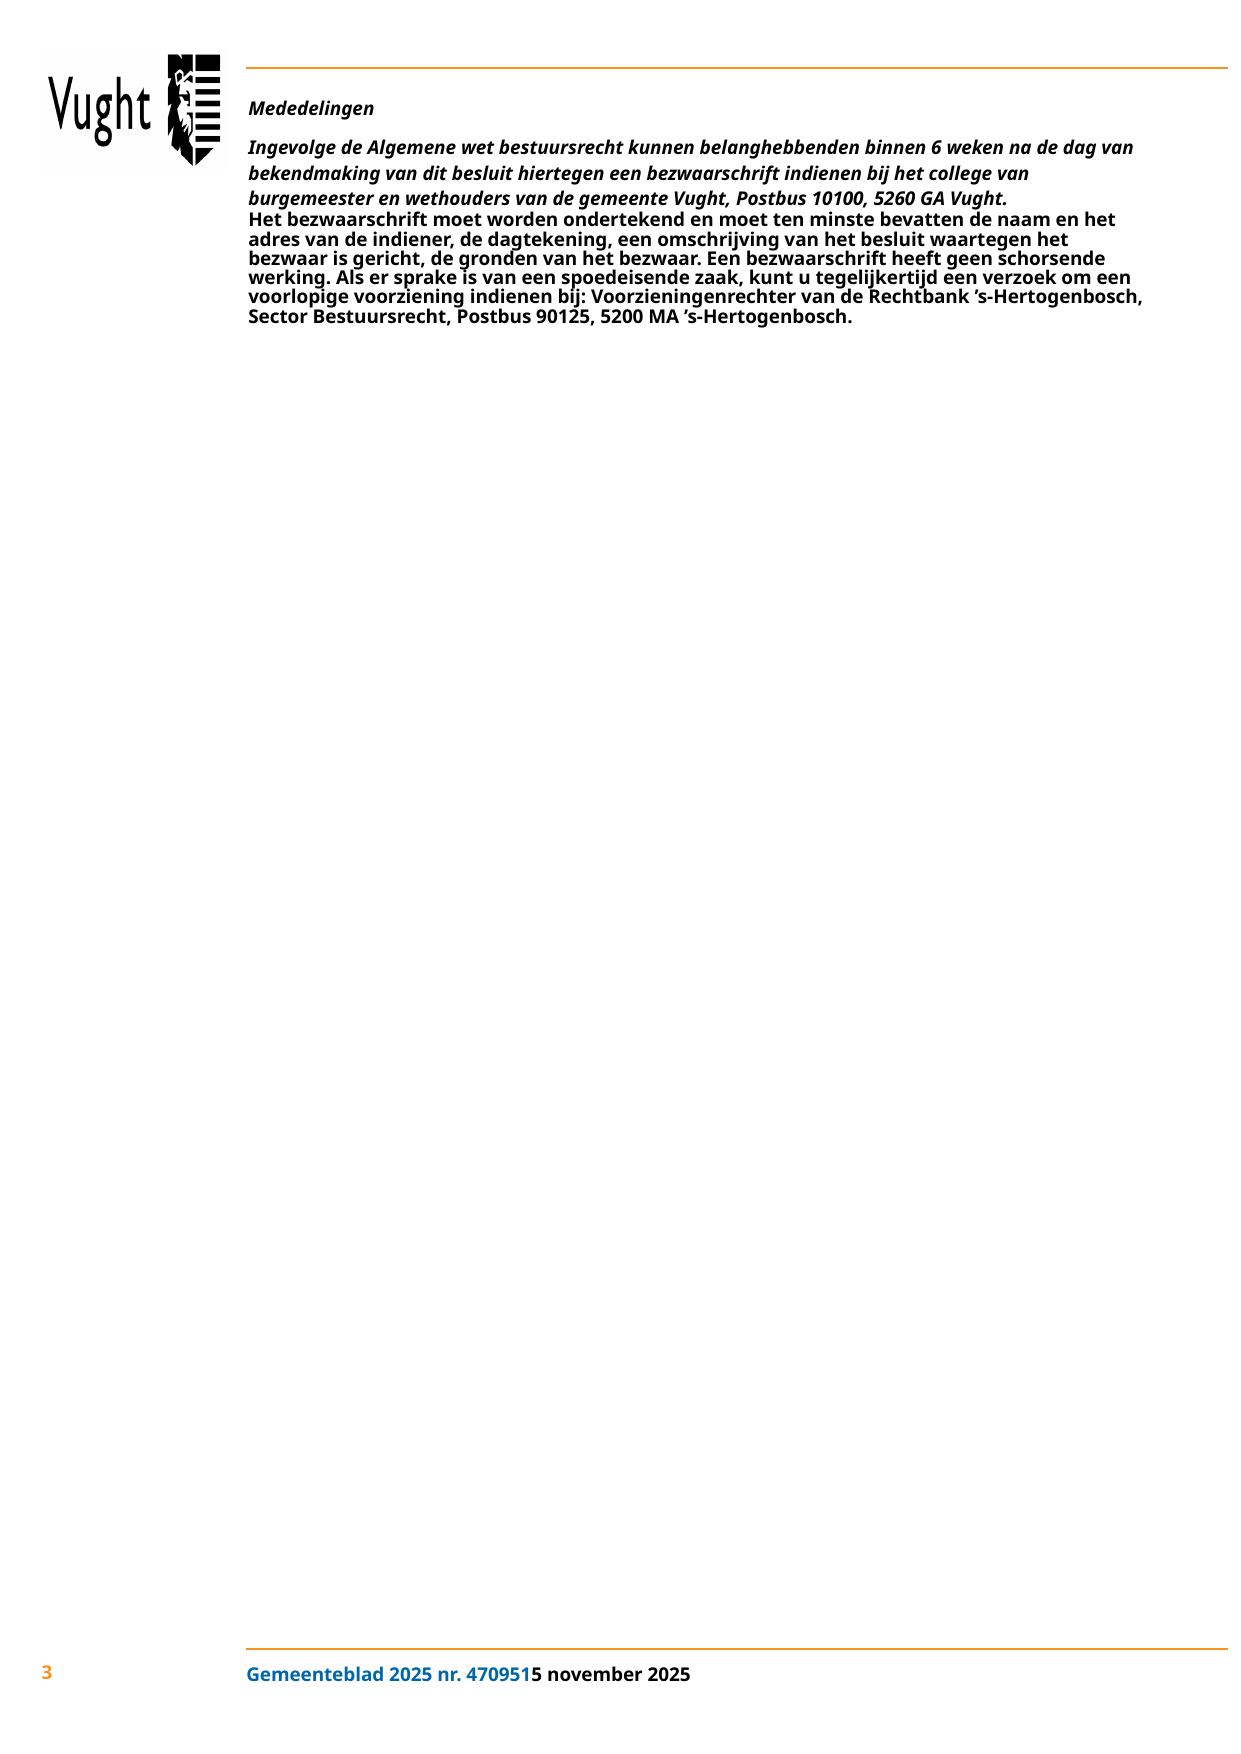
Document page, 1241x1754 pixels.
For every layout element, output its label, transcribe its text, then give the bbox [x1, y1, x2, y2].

picture [41, 47, 231, 172]
text Ingevolge de Algemene wet bestuursrecht kunnen belanghebbenden binnen 6 weken na de dag van bekendmaking van dit besluit hiertegen een bezwaarschrift indienen bij het college van burgemeester en wethouders van de gemeente Vught, Postbus 10100, 5260 GA Vught. [248, 134, 1152, 211]
text Mededelingen [248, 95, 1152, 121]
text Het bezwaarschrift moet worden ondertekend en moet ten minste bevatten de naam en het adres van de indiener, de dagtekening, een omschrijving van het besluit waartegen het bezwaar is gericht, de gronden van het bezwaar. Een bezwaarschrift heeft geen schorsende werking. Als er sprake is van een spoedeisende zaak, kunt u tegelijkertijd een verzoek om een voorlopige voorziening indienen bij: Voorzieningenrechter van de Rechtbank ’s-Hertogenbosch, Sector Bestuursrecht, Postbus 90125, 5200 MA ’s-Hertogenbosch. [248, 211, 1152, 327]
